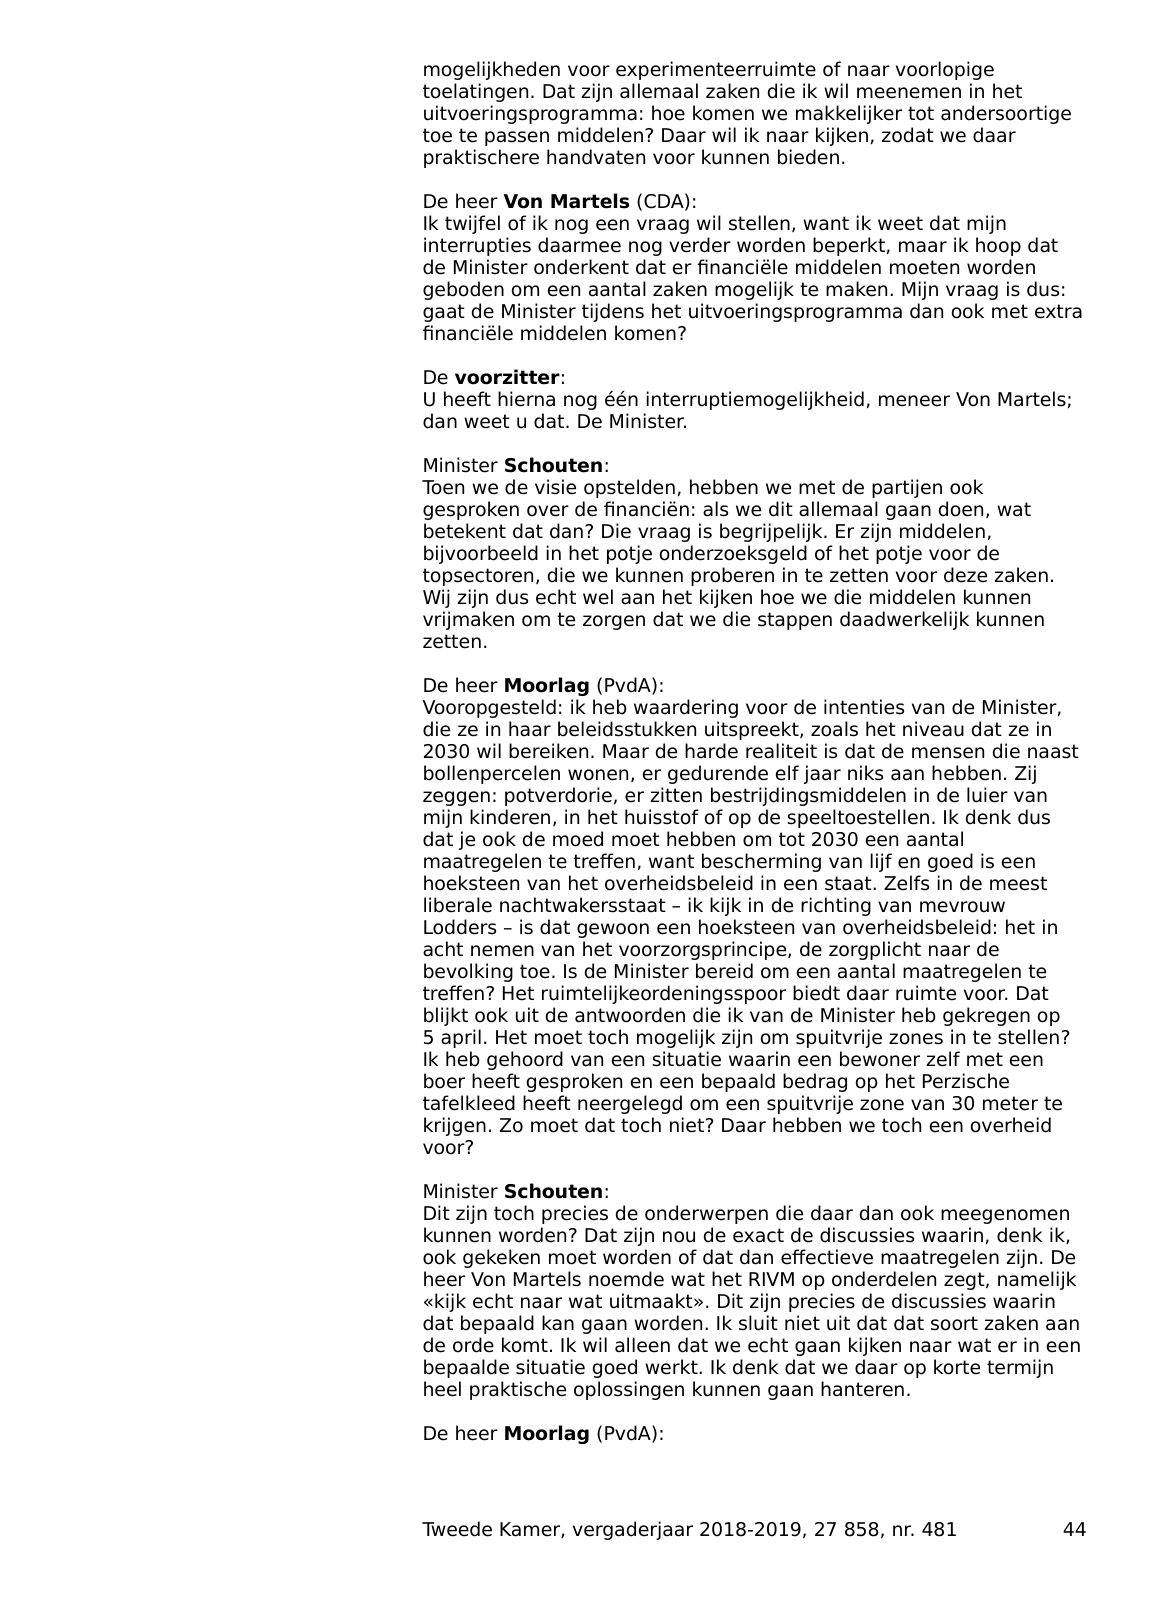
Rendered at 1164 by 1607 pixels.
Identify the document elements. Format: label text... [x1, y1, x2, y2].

text De heer Moorlag (PvdA): [422, 1423, 1087, 1445]
text De heer Moorlag (PvdA): [422, 675, 1087, 697]
text Ik twijfel of ik nog een vraag wil stellen, want ik weet dat mijn interrupties daarmee nog verder worden beperkt, maar ik hoop dat de Minister onderkent dat er financiële middelen moeten worden geboden om een aantal zaken mogelijk te maken. Mijn vraag is dus: gaat de Minister tijdens het uitvoeringsprogramma dan ook met extra financiële middelen komen? [422, 213, 1087, 345]
text Vooropgesteld: ik heb waardering voor de intenties van de Minister, die ze in haar beleidsstukken uitspreekt, zoals het niveau dat ze in 2030 wil bereiken. Maar de harde realiteit is dat de mensen die naast bollenpercelen wonen, er gedurende elf jaar niks aan hebben. Zij zeggen: potverdorie, er zitten bestrijdingsmiddelen in de luier van mijn kinderen, in het huisstof of op de speeltoestellen. Ik denk dus dat je ook de moed moet hebben om tot 2030 een aantal maatregelen te treffen, want bescherming van lijf en goed is een hoeksteen van het overheidsbeleid in een staat. Zelfs in de meest liberale nachtwakersstaat – ik kijk in de richting van mevrouw Lodders – is dat gewoon een hoeksteen van overheidsbeleid: het in acht nemen van het voorzorgsprincipe, de zorgplicht naar de bevolking toe. Is de Minister bereid om een aantal maatregelen te treffen? Het ruimtelijkeordeningsspoor biedt daar ruimte voor. Dat blijkt ook uit de antwoorden die ik van de Minister heb gekregen op 5 april. Het moet toch mogelijk zijn om spuitvrije zones in te stellen? Ik heb gehoord van een situatie waarin een bewoner zelf met een boer heeft gesproken en een bepaald bedrag op het Perzische tafelkleed heeft neergelegd om een spuitvrije zone van 30 meter te krijgen. Zo moet dat toch niet? Daar hebben we toch een overheid voor? [422, 697, 1087, 1159]
text Minister Schouten: [422, 455, 1087, 477]
text U heeft hierna nog één interruptiemogelijkheid, meneer Von Martels; dan weet u dat. De Minister. [422, 389, 1087, 433]
text Minister Schouten: [422, 1181, 1087, 1203]
text mogelijkheden voor experimenteerruimte of naar voorlopige toelatingen. Dat zijn allemaal zaken die ik wil meenemen in het uitvoeringsprogramma: hoe komen we makkelijker tot andersoortige toe te passen middelen? Daar wil ik naar kijken, zodat we daar praktischere handvaten voor kunnen bieden. [422, 59, 1087, 169]
text De heer Von Martels (CDA): [422, 191, 1087, 213]
text Toen we de visie opstelden, hebben we met de partijen ook gesproken over de financiën: als we dit allemaal gaan doen, wat betekent dat dan? Die vraag is begrijpelijk. Er zijn middelen, bijvoorbeeld in het potje onderzoeksgeld of het potje voor de topsectoren, die we kunnen proberen in te zetten voor deze zaken. Wij zijn dus echt wel aan het kijken hoe we die middelen kunnen vrijmaken om te zorgen dat we die stappen daadwerkelijk kunnen zetten. [422, 477, 1087, 653]
text De voorzitter: [422, 367, 1087, 389]
text Dit zijn toch precies de onderwerpen die daar dan ook meegenomen kunnen worden? Dat zijn nou de exact de discussies waarin, denk ik, ook gekeken moet worden of dat dan effectieve maatregelen zijn. De heer Von Martels noemde wat het RIVM op onderdelen zegt, namelijk «kijk echt naar wat uitmaakt». Dit zijn precies de discussies waarin dat bepaald kan gaan worden. Ik sluit niet uit dat dat soort zaken aan de orde komt. Ik wil alleen dat we echt gaan kijken naar wat er in een bepaalde situatie goed werkt. Ik denk dat we daar op korte termijn heel praktische oplossingen kunnen gaan hanteren. [422, 1203, 1087, 1401]
